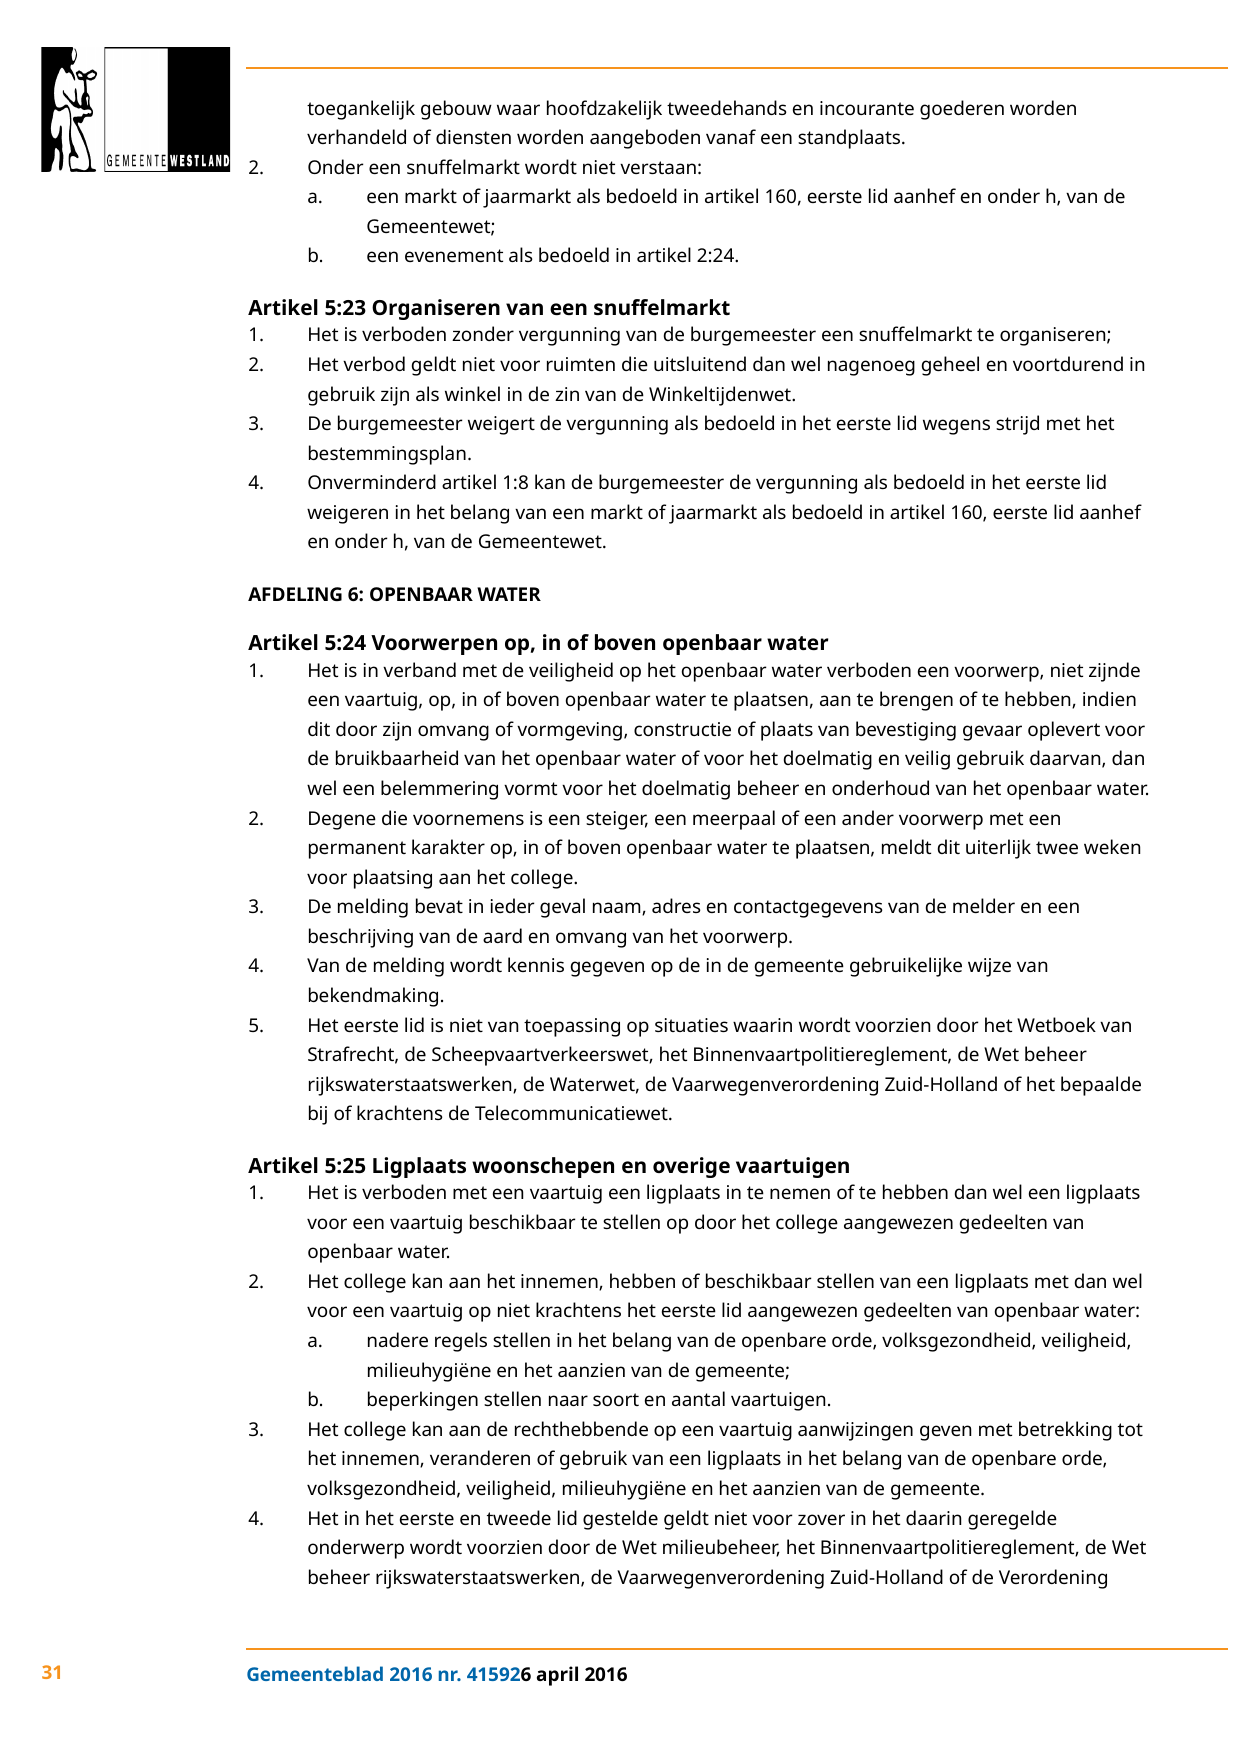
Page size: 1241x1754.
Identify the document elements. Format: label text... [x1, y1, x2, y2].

list nadere regels stellen in het belang van de openbare orde, volksgezondheid, veiligheid, milieuhygiëne en het aanzien van de gemeente; [307, 1327, 1152, 1383]
text Artikel 5:25 Ligplaats woonschepen en overige vaartuigen [248, 1151, 1152, 1179]
list toegankelijk gebouw waar hoofdzakelijk tweedehands en incourante goederen worden verhandeld of diensten worden aangeboden vanaf een standplaats. [248, 95, 1152, 150]
list De burgemeester weigert de vergunning als bedoeld in het eerste lid wegens strijd met het bestemmingsplan. [248, 410, 1152, 466]
text Artikel 5:23 Organiseren van een snuffelmarkt [248, 293, 1152, 322]
list Van de melding wordt kennis gegeven op de in de gemeente gebruikelijke wijze van bekendmaking. [248, 953, 1152, 1008]
list Het is verboden zonder vergunning van de burgemeester een snuffelmarkt te organiseren; [248, 322, 1152, 347]
list Het college kan aan het innemen, hebben of beschikbaar stellen van een ligplaats met dan wel voor een vaartuig op niet krachtens het eerste lid aangewezen gedeelten van openbaar water: [248, 1268, 1152, 1323]
list Het eerste lid is niet van toepassing op situaties waarin wordt voorzien door het Wetboek van Strafrecht, de Scheepvaartverkeerswet, het Binnenvaartpolitiereglement, de Wet beheer rijkswaterstaatswerken, de Waterwet, de Vaarwegenverordening Zuid-Holland of het bepaalde bij of krachtens de Telecommunicatiewet. [248, 1012, 1152, 1126]
list Degene die voornemens is een steiger, een meerpaal of een ander voorwerp met een permanent karakter op, in of boven openbaar water te plaatsen, meldt dit uiterlijk twee weken voor plaatsing aan het college. [248, 805, 1152, 889]
list beperkingen stellen naar soort en aantal vaartuigen. [307, 1386, 1152, 1412]
list Onder een snuffelmarkt wordt niet verstaan: [248, 154, 1152, 180]
list Het in het eerste en tweede lid gestelde geldt niet voor zover in het daarin geregelde onderwerp wordt voorzien door de Wet milieubeheer, het Binnenvaartpolitiereglement, de Wet beheer rijkswaterstaatswerken, de Vaarwegenverordening Zuid-Holland of de Verordening [248, 1505, 1152, 1590]
list een markt of jaarmarkt als bedoeld in artikel 160, eerste lid aanhef en onder h, van de Gemeentewet; [307, 183, 1152, 239]
list Het verbod geldt niet voor ruimten die uitsluitend dan wel nagenoeg geheel en voortdurend in gebruik zijn als winkel in de zin van de Winkeltijdenwet. [248, 351, 1152, 406]
list De melding bevat in ieder geval naam, adres en contactgegevens van de melder en een beschrijving van de aard en omvang van het voorwerp. [248, 893, 1152, 949]
list Onverminderd artikel 1:8 kan de burgemeester de vergunning als bedoeld in het eerste lid weigeren in het belang van een markt of jaarmarkt als bedoeld in artikel 160, eerste lid aanhef en onder h, van de Gemeentewet. [248, 469, 1152, 554]
text Artikel 5:24 Voorwerpen op, in of boven openbaar water [248, 628, 1152, 657]
list Het is in verband met de veiligheid op het openbaar water verboden een voorwerp, niet zijnde een vaartuig, op, in of boven openbaar water te plaatsen, aan te brengen of te hebben, indien dit door zijn omvang of vormgeving, constructie of plaats van bevestiging gevaar oplevert voor de bruikbaarheid van het openbaar water of voor het doelmatig en veilig gebruik daarvan, dan wel een belemmering vormt voor het doelmatig beheer en onderhoud van het openbaar water. [248, 657, 1152, 801]
list Het college kan aan de rechthebbende op een vaartuig aanwijzingen geven met betrekking tot het innemen, veranderen of gebruik van een ligplaats in het belang van de openbare orde, volksgezondheid, veiligheid, milieuhygiëne en het aanzien van de gemeente. [248, 1416, 1152, 1501]
list een evenement als bedoeld in artikel 2:24. [307, 243, 1152, 268]
text AFDELING 6: OPENBAAR WATER [248, 579, 1152, 607]
list Het is verboden met een vaartuig een ligplaats in te nemen of te hebben dan wel een ligplaats voor een vaartuig beschikbaar te stellen op door het college aangewezen gedeelten van openbaar water. [248, 1179, 1152, 1264]
picture [41, 47, 231, 172]
